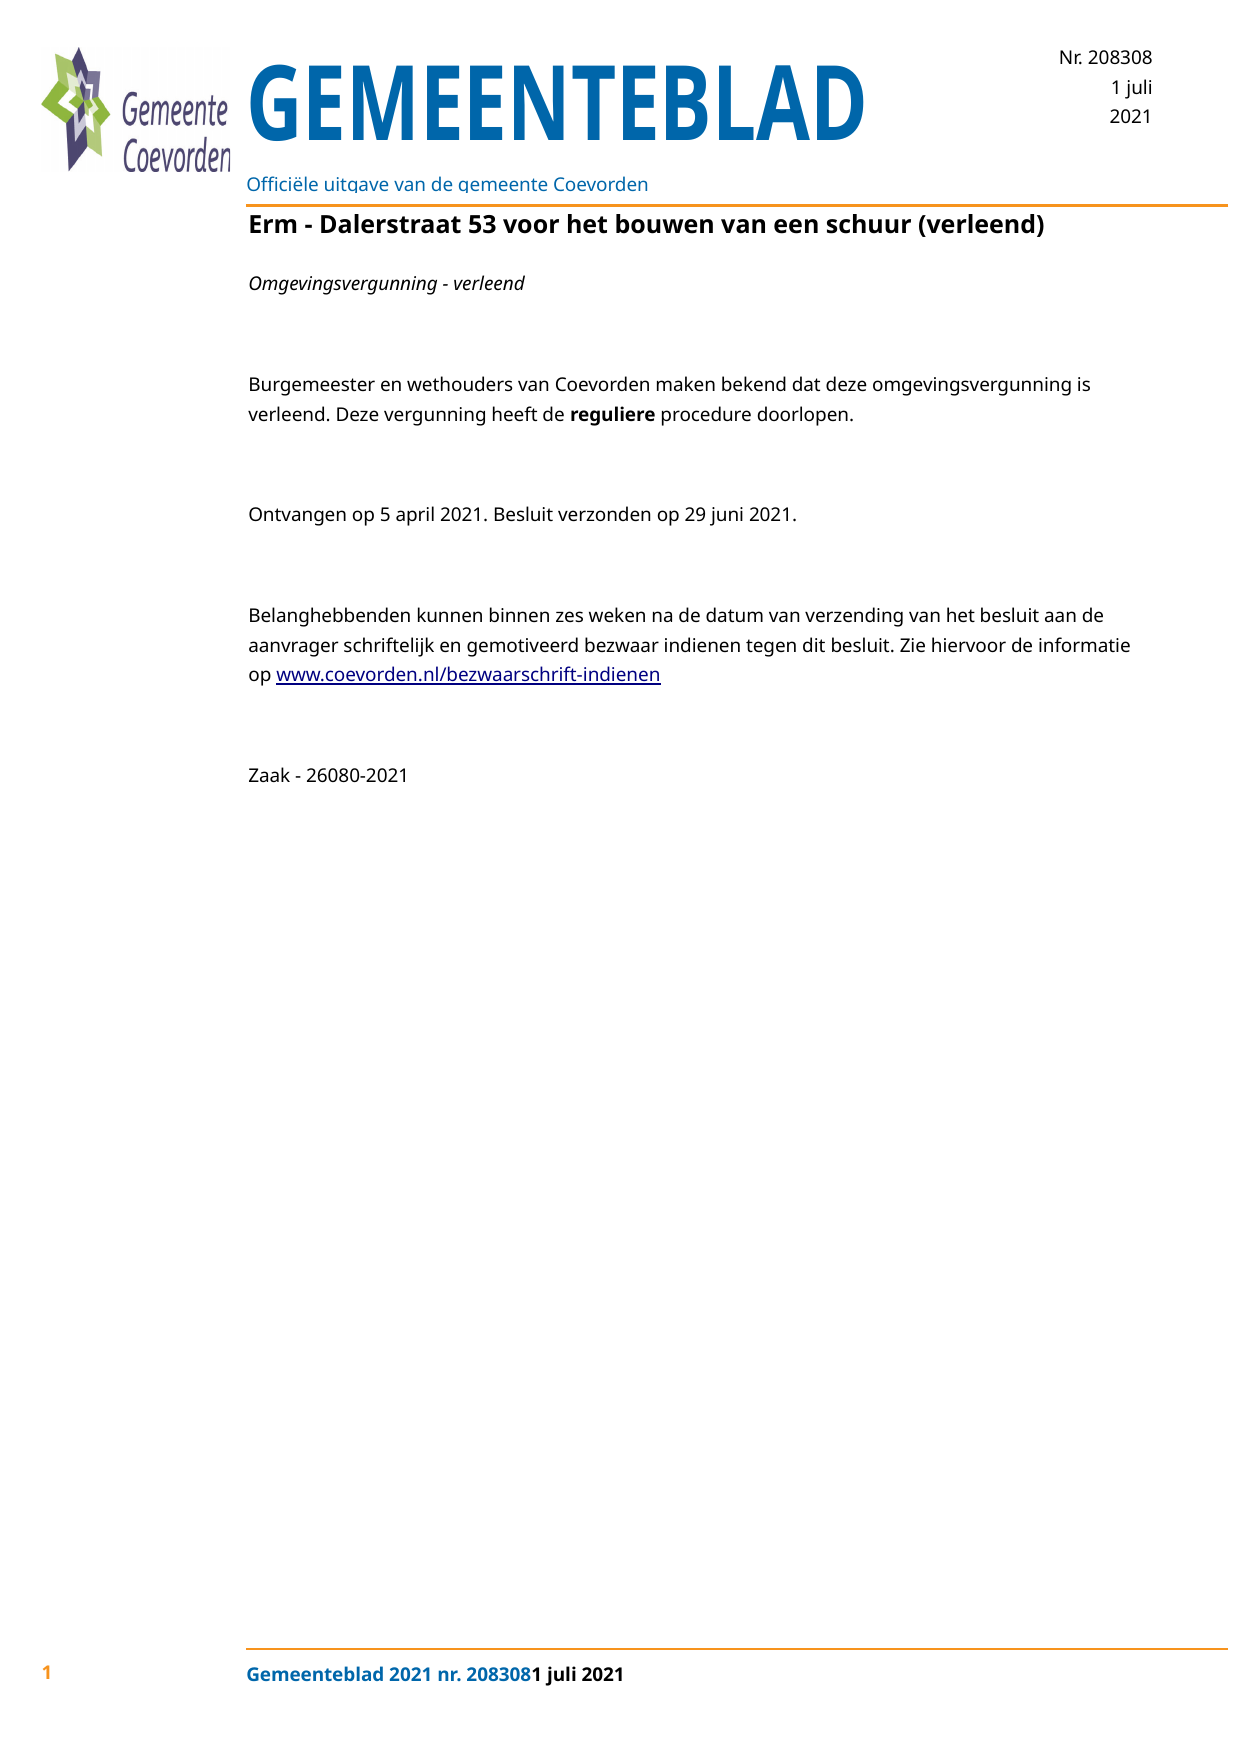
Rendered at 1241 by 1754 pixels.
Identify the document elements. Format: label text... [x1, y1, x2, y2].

text Ontvangen op 5 april 2021. Besluit verzonden op 29 juni 2021. [248, 502, 1152, 527]
text Burgemeester en wethouders van Coevorden maken bekend dat deze omgevingsvergunning is verleend. Deze vergunning heeft de reguliere procedure doorlopen. [248, 371, 1152, 426]
text Zaak - 26080-2021 [248, 762, 1152, 788]
picture [41, 47, 231, 172]
text Omgevingsvergunning - verleend [248, 270, 1152, 296]
text Erm - Dalerstraat 53 voor het bouwen van een schuur (verleend) [248, 207, 1152, 241]
text Belanghebbenden kunnen binnen zes weken na de datum van verzending van het besluit aan de aanvrager schriftelijk en gemotiveerd bezwaar indienen tegen dit besluit. Zie hiervoor de informatie op www.coevorden.nl/bezwaarschrift-indienen [248, 602, 1152, 687]
